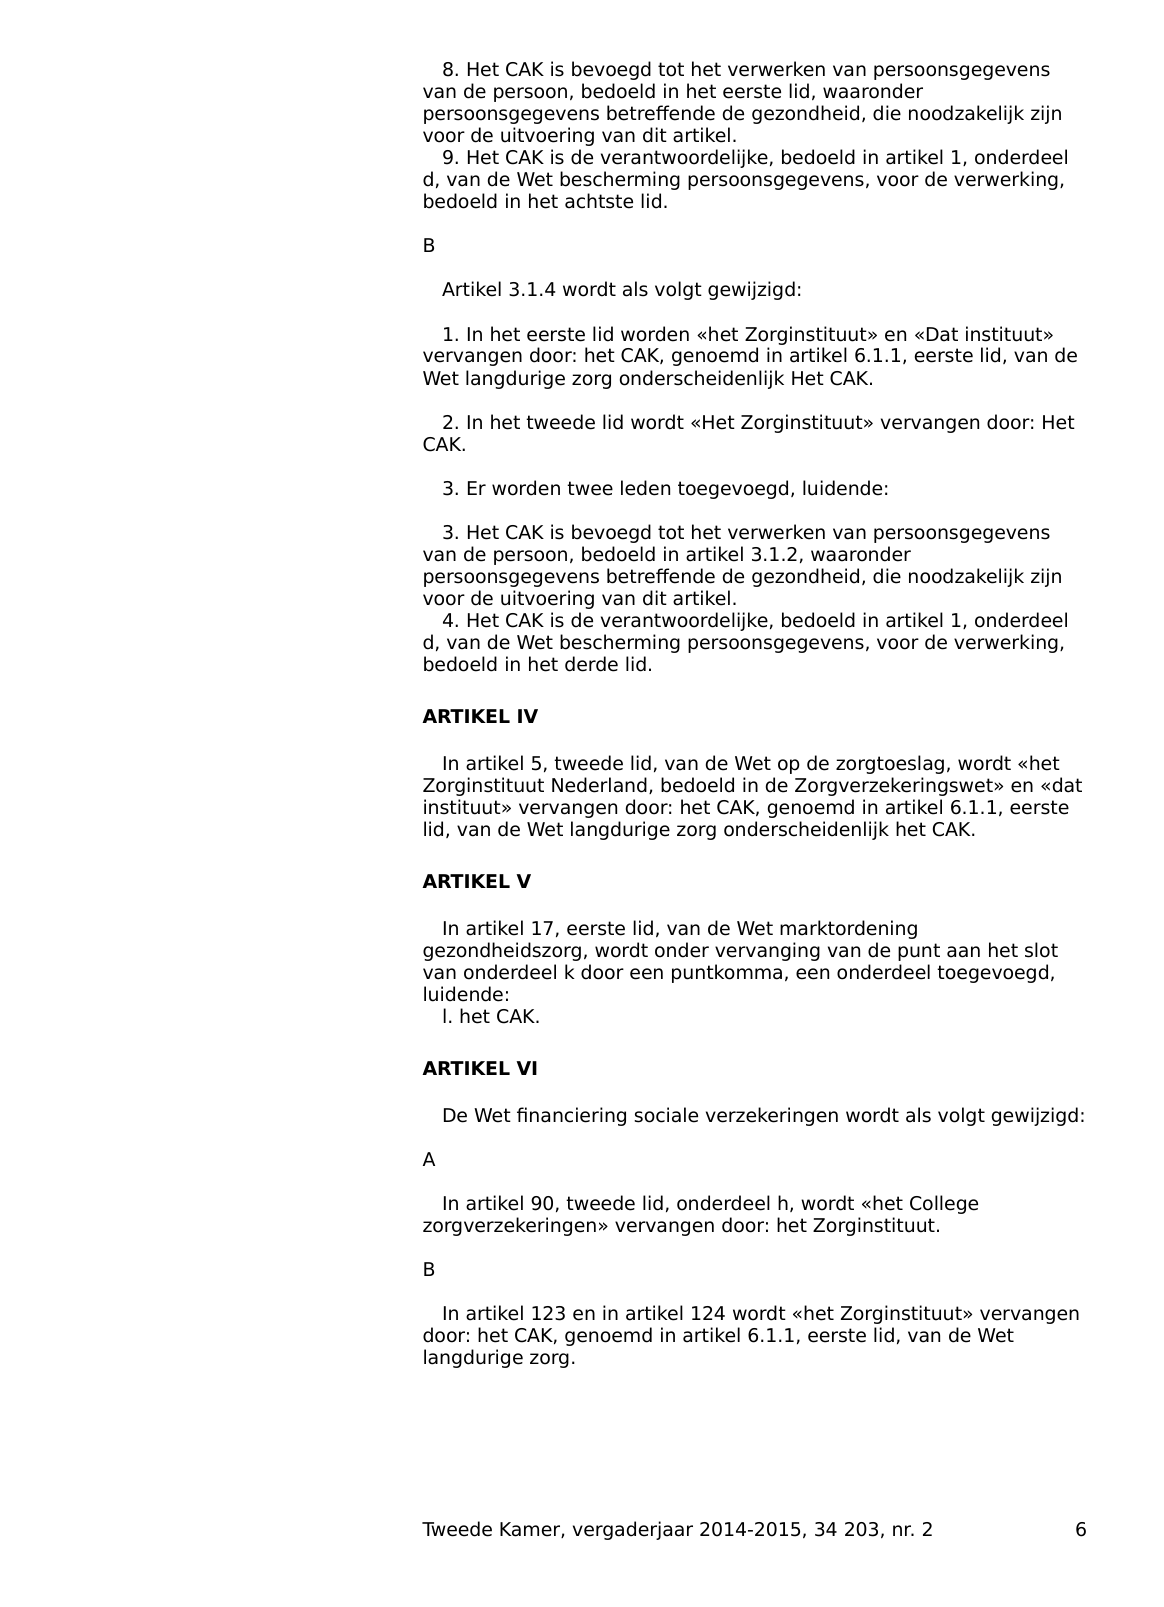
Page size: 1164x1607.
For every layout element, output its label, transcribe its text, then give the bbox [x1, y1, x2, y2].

text 2. In het tweede lid wordt «Het Zorginstituut» vervangen door: Het CAK. [422, 412, 1087, 456]
subtitle ARTIKEL V [422, 871, 1087, 893]
text 3. Het CAK is bevoegd tot het verwerken van persoonsgegevens van de persoon, bedoeld in artikel 3.1.2, waaronder persoonsgegevens betreffende de gezondheid, die noodzakelijk zijn voor de uitvoering van dit artikel. [422, 522, 1087, 610]
text A [422, 1149, 1087, 1171]
text In artikel 123 en in artikel 124 wordt «het Zorginstituut» vervangen door: het CAK, genoemd in artikel 6.1.1, eerste lid, van de Wet langdurige zorg. [422, 1303, 1087, 1369]
text B [422, 1259, 1087, 1281]
subtitle ARTIKEL IV [422, 706, 1087, 728]
text 9. Het CAK is de verantwoordelijke, bedoeld in artikel 1, onderdeel d, van de Wet bescherming persoonsgegevens, voor de verwerking, bedoeld in het achtste lid. [422, 147, 1087, 213]
subtitle ARTIKEL VI [422, 1057, 1087, 1079]
text 4. Het CAK is de verantwoordelijke, bedoeld in artikel 1, onderdeel d, van de Wet bescherming persoonsgegevens, voor de verwerking, bedoeld in het derde lid. [422, 610, 1087, 676]
text In artikel 90, tweede lid, onderdeel h, wordt «het College zorgverzekeringen» vervangen door: het Zorginstituut. [422, 1193, 1087, 1237]
text In artikel 5, tweede lid, van de Wet op de zorgtoeslag, wordt «het Zorginstituut Nederland, bedoeld in de Zorgverzekeringswet» en «dat instituut» vervangen door: het CAK, genoemd in artikel 6.1.1, eerste lid, van de Wet langdurige zorg onderscheidenlijk het CAK. [422, 753, 1087, 841]
text l. het CAK. [422, 1006, 1087, 1027]
text 8. Het CAK is bevoegd tot het verwerken van persoonsgegevens van de persoon, bedoeld in het eerste lid, waaronder persoonsgegevens betreffende de gezondheid, die noodzakelijk zijn voor de uitvoering van dit artikel. [422, 59, 1087, 147]
text 3. Er worden twee leden toegevoegd, luidende: [422, 478, 1087, 500]
text B [422, 235, 1087, 257]
text 1. In het eerste lid worden «het Zorginstituut» en «Dat instituut» vervangen door: het CAK, genoemd in artikel 6.1.1, eerste lid, van de Wet langdurige zorg onderscheidenlijk Het CAK. [422, 323, 1087, 389]
text Artikel 3.1.4 wordt als volgt gewijzigd: [422, 279, 1087, 301]
text De Wet financiering sociale verzekeringen wordt als volgt gewijzigd: [422, 1104, 1087, 1126]
text In artikel 17, eerste lid, van de Wet marktordening gezondheidszorg, wordt onder vervanging van de punt aan het slot van onderdeel k door een puntkomma, een onderdeel toegevoegd, luidende: [422, 918, 1087, 1006]
